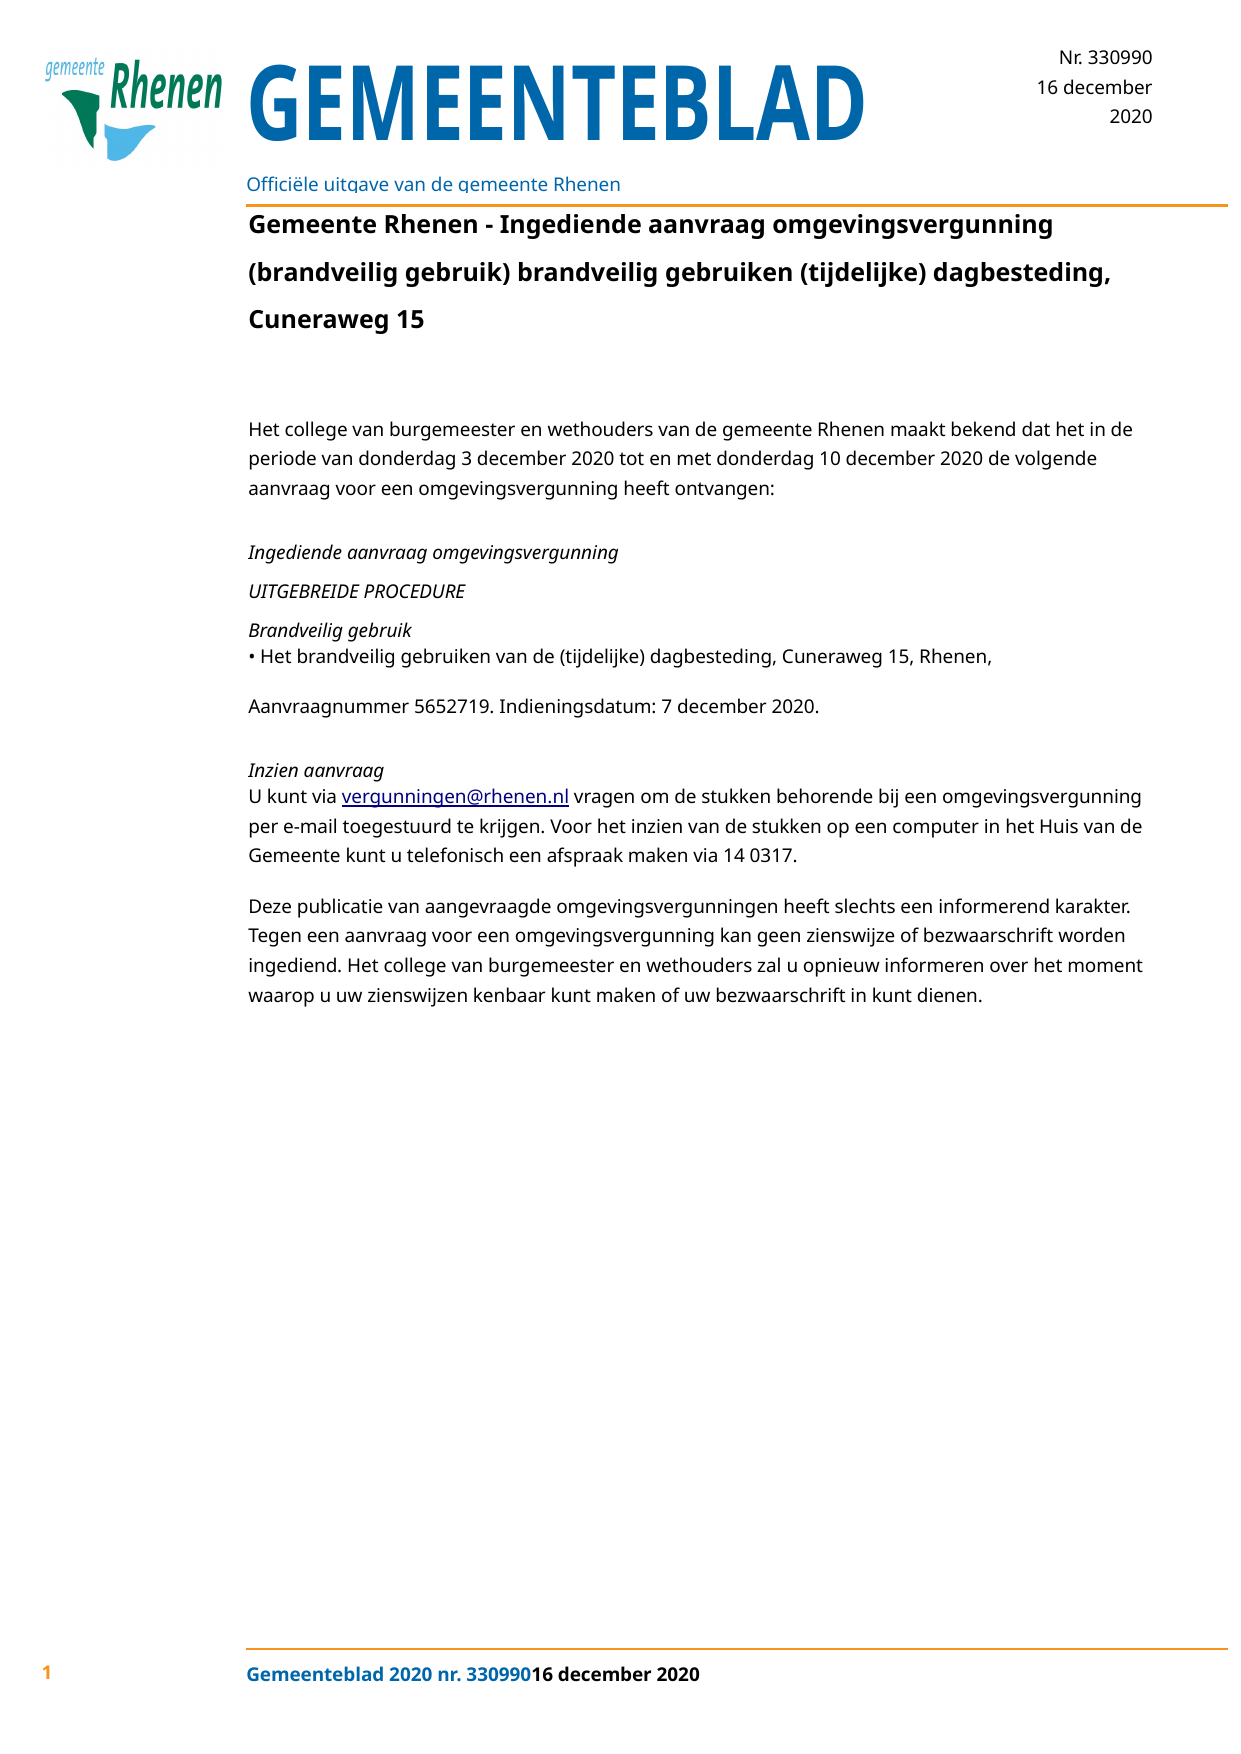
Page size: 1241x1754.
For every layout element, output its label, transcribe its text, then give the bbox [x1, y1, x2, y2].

text • Het brandveilig gebruiken van de (tijdelijke) dagbesteding, Cuneraweg 15, Rhenen, [248, 643, 1152, 669]
picture [41, 47, 231, 172]
text Ingediende aanvraag omgevingsvergunning [248, 539, 1152, 565]
text Inzien aanvraag [248, 758, 1152, 783]
text UITGEBREIDE PROCEDURE [248, 578, 1152, 604]
text Aanvraagnummer 5652719. Indieningsdatum: 7 december 2020. [248, 694, 1152, 719]
text Deze publicatie van aangevraagde omgevingsvergunningen heeft slechts een informerend karakter. Tegen een aanvraag voor een omgevingsvergunning kan geen zienswijze of bezwaarschrift worden ingediend. Het college van burgemeester en wethouders zal u opnieuw informeren over het moment waarop u uw zienswijzen kenbaar kunt maken of uw bezwaarschrift in kunt dienen. [248, 893, 1152, 1007]
text Het college van burgemeester en wethouders van de gemeente Rhenen maakt bekend dat het in de periode van donderdag 3 december 2020 tot en met donderdag 10 december 2020 de volgende aanvraag voor een omgevingsvergunning heeft ontvangen: [248, 416, 1152, 501]
text U kunt via vergunningen@rhenen.nl vragen om de stukken behorende bij een omgevingsvergunning per e-mail toegestuurd te krijgen. Voor het inzien van de stukken op een computer in het Huis van de Gemeente kunt u telefonisch een afspraak maken via 14 0317. [248, 783, 1152, 868]
text Gemeente Rhenen - Ingediende aanvraag omgevingsvergunning (brandveilig gebruik) brandveilig gebruiken (tijdelijke) dagbesteding, Cuneraweg 15 [248, 207, 1152, 336]
text Brandveilig gebruik [248, 618, 1152, 643]
